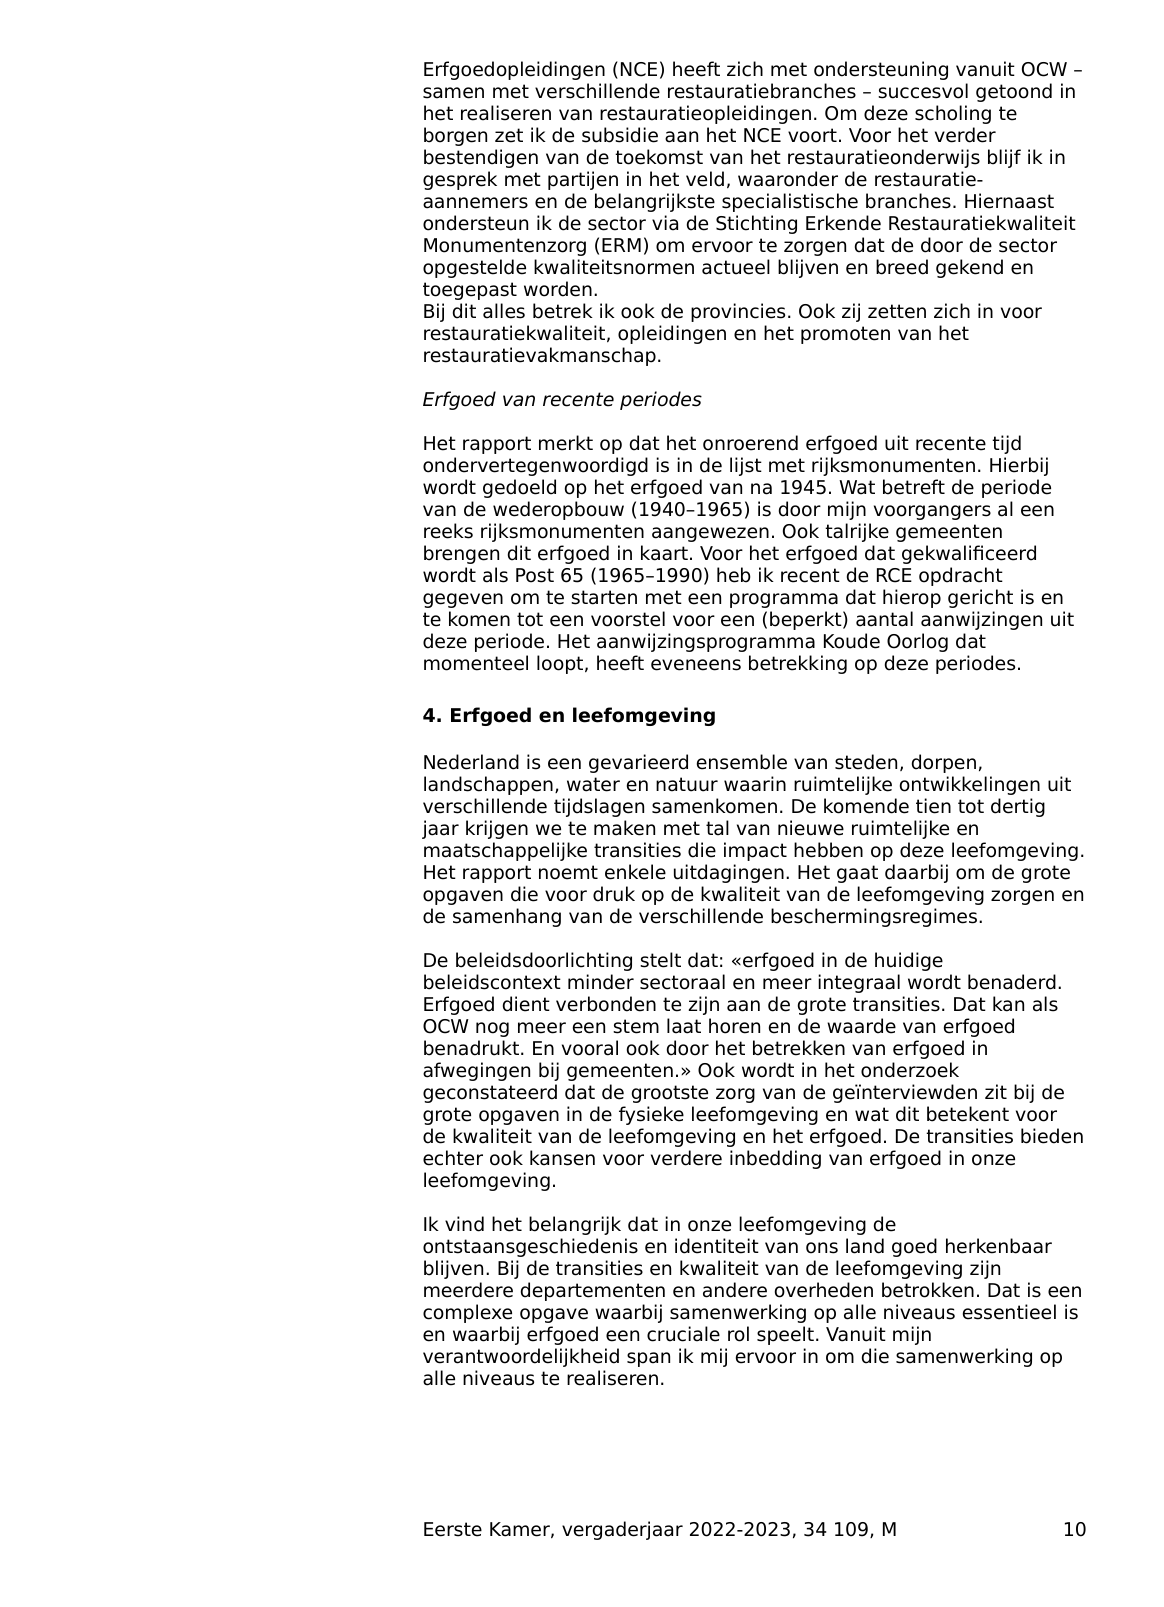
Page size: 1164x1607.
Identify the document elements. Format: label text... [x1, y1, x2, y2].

text De beleidsdoorlichting stelt dat: «erfgoed in de huidige beleidscontext minder sectoraal en meer integraal wordt benaderd. Erfgoed dient verbonden te zijn aan de grote transities. Dat kan als OCW nog meer een stem laat horen en de waarde van erfgoed benadrukt. En vooral ook door het betrekken van erfgoed in afwegingen bij gemeenten.» Ook wordt in het onderzoek geconstateerd dat de grootste zorg van de geïnterviewden zit bij de grote opgaven in de fysieke leefomgeving en wat dit betekent voor de kwaliteit van de leefomgeving en het erfgoed. De transities bieden echter ook kansen voor verdere inbedding van erfgoed in onze leefomgeving. [422, 950, 1087, 1192]
subtitle Erfgoed van recente periodes [422, 389, 1087, 411]
subtitle 4. Erfgoed en leefomgeving [422, 705, 1087, 727]
text Bij dit alles betrek ik ook de provincies. Ook zij zetten zich in voor restauratiekwaliteit, opleidingen en het promoten van het restauratievakmanschap. [422, 301, 1087, 367]
text Nederland is een gevarieerd ensemble van steden, dorpen, landschappen, water en natuur waarin ruimtelijke ontwikkelingen uit verschillende tijdslagen samenkomen. De komende tien tot dertig jaar krijgen we te maken met tal van nieuwe ruimtelijke en maatschappelijke transities die impact hebben op deze leefomgeving. Het rapport noemt enkele uitdagingen. Het gaat daarbij om de grote opgaven die voor druk op de kwaliteit van de leefomgeving zorgen en de samenhang van de verschillende beschermingsregimes. [422, 752, 1087, 928]
text Ik vind het belangrijk dat in onze leefomgeving de ontstaansgeschiedenis en identiteit van ons land goed herkenbaar blijven. Bij de transities en kwaliteit van de leefomgeving zijn meerdere departementen en andere overheden betrokken. Dat is een complexe opgave waarbij samenwerking op alle niveaus essentieel is en waarbij erfgoed een cruciale rol speelt. Vanuit mijn verantwoordelijkheid span ik mij ervoor in om die samenwerking op alle niveaus te realiseren. [422, 1214, 1087, 1390]
text Het rapport merkt op dat het onroerend erfgoed uit recente tijd ondervertegenwoordigd is in de lijst met rijksmonumenten. Hierbij wordt gedoeld op het erfgoed van na 1945. Wat betreft de periode van de wederopbouw (1940–1965) is door mijn voorgangers al een reeks rijksmonumenten aangewezen. Ook talrijke gemeenten brengen dit erfgoed in kaart. Voor het erfgoed dat gekwalificeerd wordt als Post 65 (1965–1990) heb ik recent de RCE opdracht gegeven om te starten met een programma dat hierop gericht is en te komen tot een voorstel voor een (beperkt) aantal aanwijzingen uit deze periode. Het aanwijzingsprogramma Koude Oorlog dat momenteel loopt, heeft eveneens betrekking op deze periodes. [422, 433, 1087, 675]
text Erfgoedopleidingen (NCE) heeft zich met ondersteuning vanuit OCW – samen met verschillende restauratiebranches – succesvol getoond in het realiseren van restauratieopleidingen. Om deze scholing te borgen zet ik de subsidie aan het NCE voort. Voor het verder bestendigen van de toekomst van het restauratieonderwijs blijf ik in gesprek met partijen in het veld, waaronder de restauratie-aannemers en de belangrijkste specialistische branches. Hiernaast ondersteun ik de sector via de Stichting Erkende Restauratiekwaliteit Monumentenzorg (ERM) om ervoor te zorgen dat de door de sector opgestelde kwaliteitsnormen actueel blijven en breed gekend en toegepast worden. [422, 59, 1087, 301]
